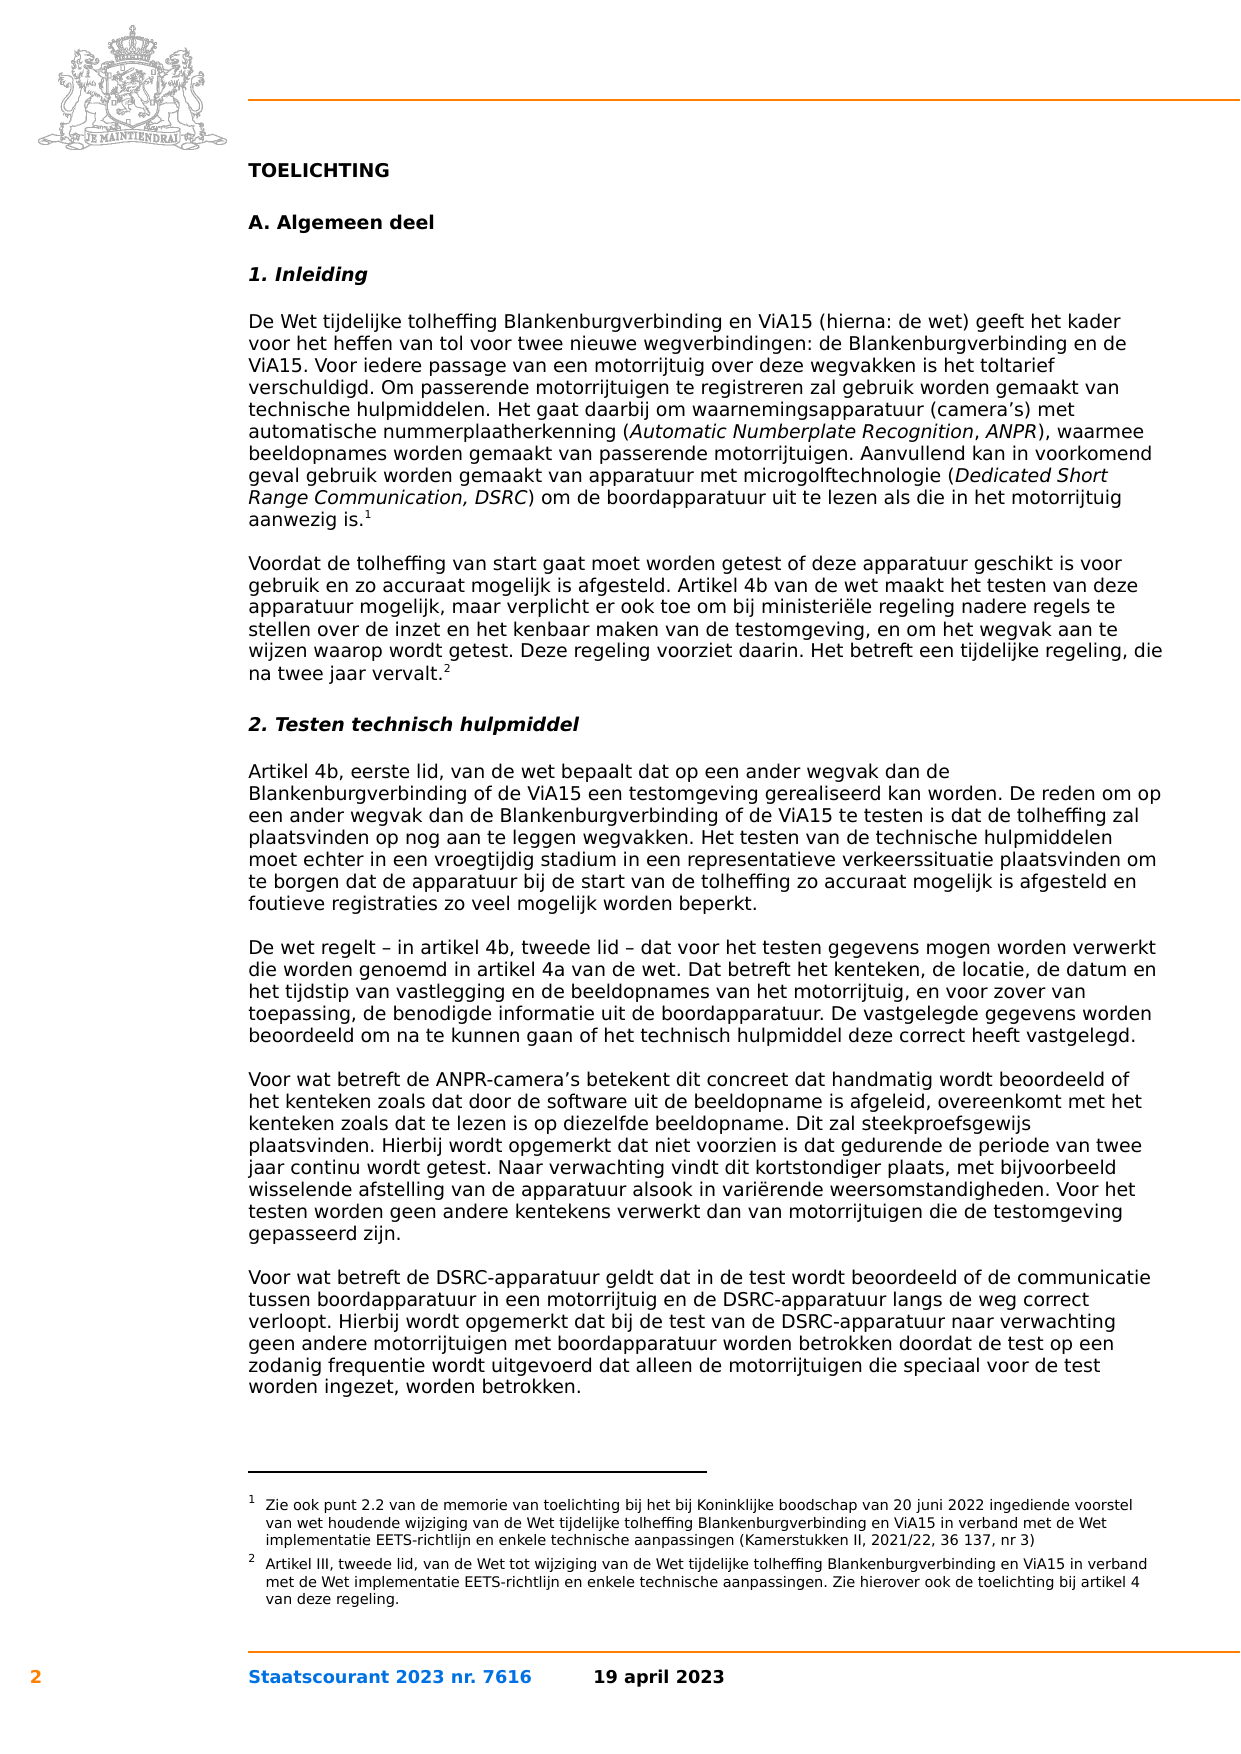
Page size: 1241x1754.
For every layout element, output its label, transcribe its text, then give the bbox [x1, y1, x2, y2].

text Voordat de tolheffing van start gaat moet worden getest of deze apparatuur geschikt is voor gebruik en zo accuraat mogelijk is afgesteld. Artikel 4b van de wet maakt het testen van deze apparatuur mogelijk, maar verplicht er ook toe om bij ministeriële regeling nadere regels te stellen over de inzet en het kenbaar maken van de testomgeving, en om het wegvak aan te wijzen waarop wordt getest. Deze regeling voorziet daarin. Het betreft een tijdelijke regeling, die na twee jaar vervalt. [248, 552, 1163, 684]
subtitle 1. Inleiding [248, 264, 1163, 286]
text Voor wat betreft de ANPR-camera’s betekent dit concreet dat handmatig wordt beoordeeld of het kenteken zoals dat door de software uit de beeldopname is afgeleid, overeenkomt met het kenteken zoals dat te lezen is op diezelfde beeldopname. Dit zal steekproefsgewijs plaatsvinden. Hierbij wordt opgemerkt dat niet voorzien is dat gedurende de periode van twee jaar continu wordt getest. Naar verwachting vindt dit kortstondiger plaats, met bijvoorbeeld wisselende afstelling van de apparatuur alsook in variërende weersomstandigheden. Voor het testen worden geen andere kentekens verwerkt dan van motorrijtuigen die de testomgeving gepasseerd zijn. [248, 1069, 1163, 1245]
text De Wet tijdelijke tolheffing Blankenburgverbinding en ViA15 (hierna: de wet) geeft het kader voor het heffen van tol voor twee nieuwe wegverbindingen: de Blankenburgverbinding en de ViA15. Voor iedere passage van een motorrijtuig over deze wegvakken is het toltarief verschuldigd. Om passerende motorrijtuigen te registreren zal gebruik worden gemaakt van technische hulpmiddelen. Het gaat daarbij om waarnemingsapparatuur (camera’s) met automatische nummerplaatherkenning (Automatic Numberplate Recognition, ANPR), waarmee beeldopnames worden gemaakt van passerende motorrijtuigen. Aanvullend kan in voorkomend geval gebruik worden gemaakt van apparatuur met microgolftechnologie (Dedicated Short Range Communication, DSRC) om de boordapparatuur uit te lezen als die in het motorrijtuig aanwezig is. [248, 311, 1163, 531]
subtitle 2. Testen technisch hulpmiddel [248, 714, 1163, 736]
text De wet regelt – in artikel 4b, tweede lid – dat voor het testen gegevens mogen worden verwerkt die worden genoemd in artikel 4a van de wet. Dat betreft het kenteken, de locatie, de datum en het tijdstip van vastlegging en de beeldopnames van het motorrijtuig, en voor zover van toepassing, de benodigde informatie uit de boordapparatuur. De vastgelegde gegevens worden beoordeeld om na te kunnen gaan of het technisch hulpmiddel deze correct heeft vastgelegd. [248, 937, 1163, 1047]
text Voor wat betreft de DSRC-apparatuur geldt dat in de test wordt beoordeeld of de communicatie tussen boordapparatuur in een motorrijtuig en de DSRC-apparatuur langs de weg correct verloopt. Hierbij wordt opgemerkt dat bij de test van de DSRC-apparatuur naar verwachting geen andere motorrijtuigen met boordapparatuur worden betrokken doordat de test op een zodanig frequentie wordt uitgevoerd dat alleen de motorrijtuigen die speciaal voor de test worden ingezet, worden betrokken. [248, 1267, 1163, 1398]
subtitle TOELICHTING [248, 160, 1163, 182]
text Artikel 4b, eerste lid, van de wet bepaalt dat op een ander wegvak dan de Blankenburgverbinding of de ViA15 een testomgeving gerealiseerd kan worden. De reden om op een ander wegvak dan de Blankenburgverbinding of de ViA15 te testen is dat de tolheffing zal plaatsvinden op nog aan te leggen wegvakken. Het testen van de technische hulpmiddelen moet echter in een vroegtijdig stadium in een representatieve verkeerssituatie plaatsvinden om te borgen dat de apparatuur bij de start van de tolheffing zo accuraat mogelijk is afgesteld en foutieve registraties zo veel mogelijk worden beperkt. [248, 761, 1163, 915]
subtitle A. Algemeen deel [248, 212, 1163, 234]
picture [38, 25, 227, 150]
text Artikel III, tweede lid, van de Wet tot wijziging van de Wet tijdelijke tolheffing Blankenburgverbinding en ViA15 in verband met de Wet implementatie EETS-richtlijn en enkele technische aanpassingen. Zie hierover ook de toelichting bij artikel 4 van deze regeling. [248, 1552, 1163, 1608]
text Zie ook punt 2.2 van de memorie van toelichting bij het bij Koninklijke boodschap van 20 juni 2022 ingediende voorstel van wet houdende wijziging van de Wet tijdelijke tolheffing Blankenburgverbinding en ViA15 in verband met de Wet implementatie EETS-richtlijn en enkele technische aanpassingen (Kamerstukken II, 2021/22, 36 137, nr 3) [248, 1493, 1163, 1549]
